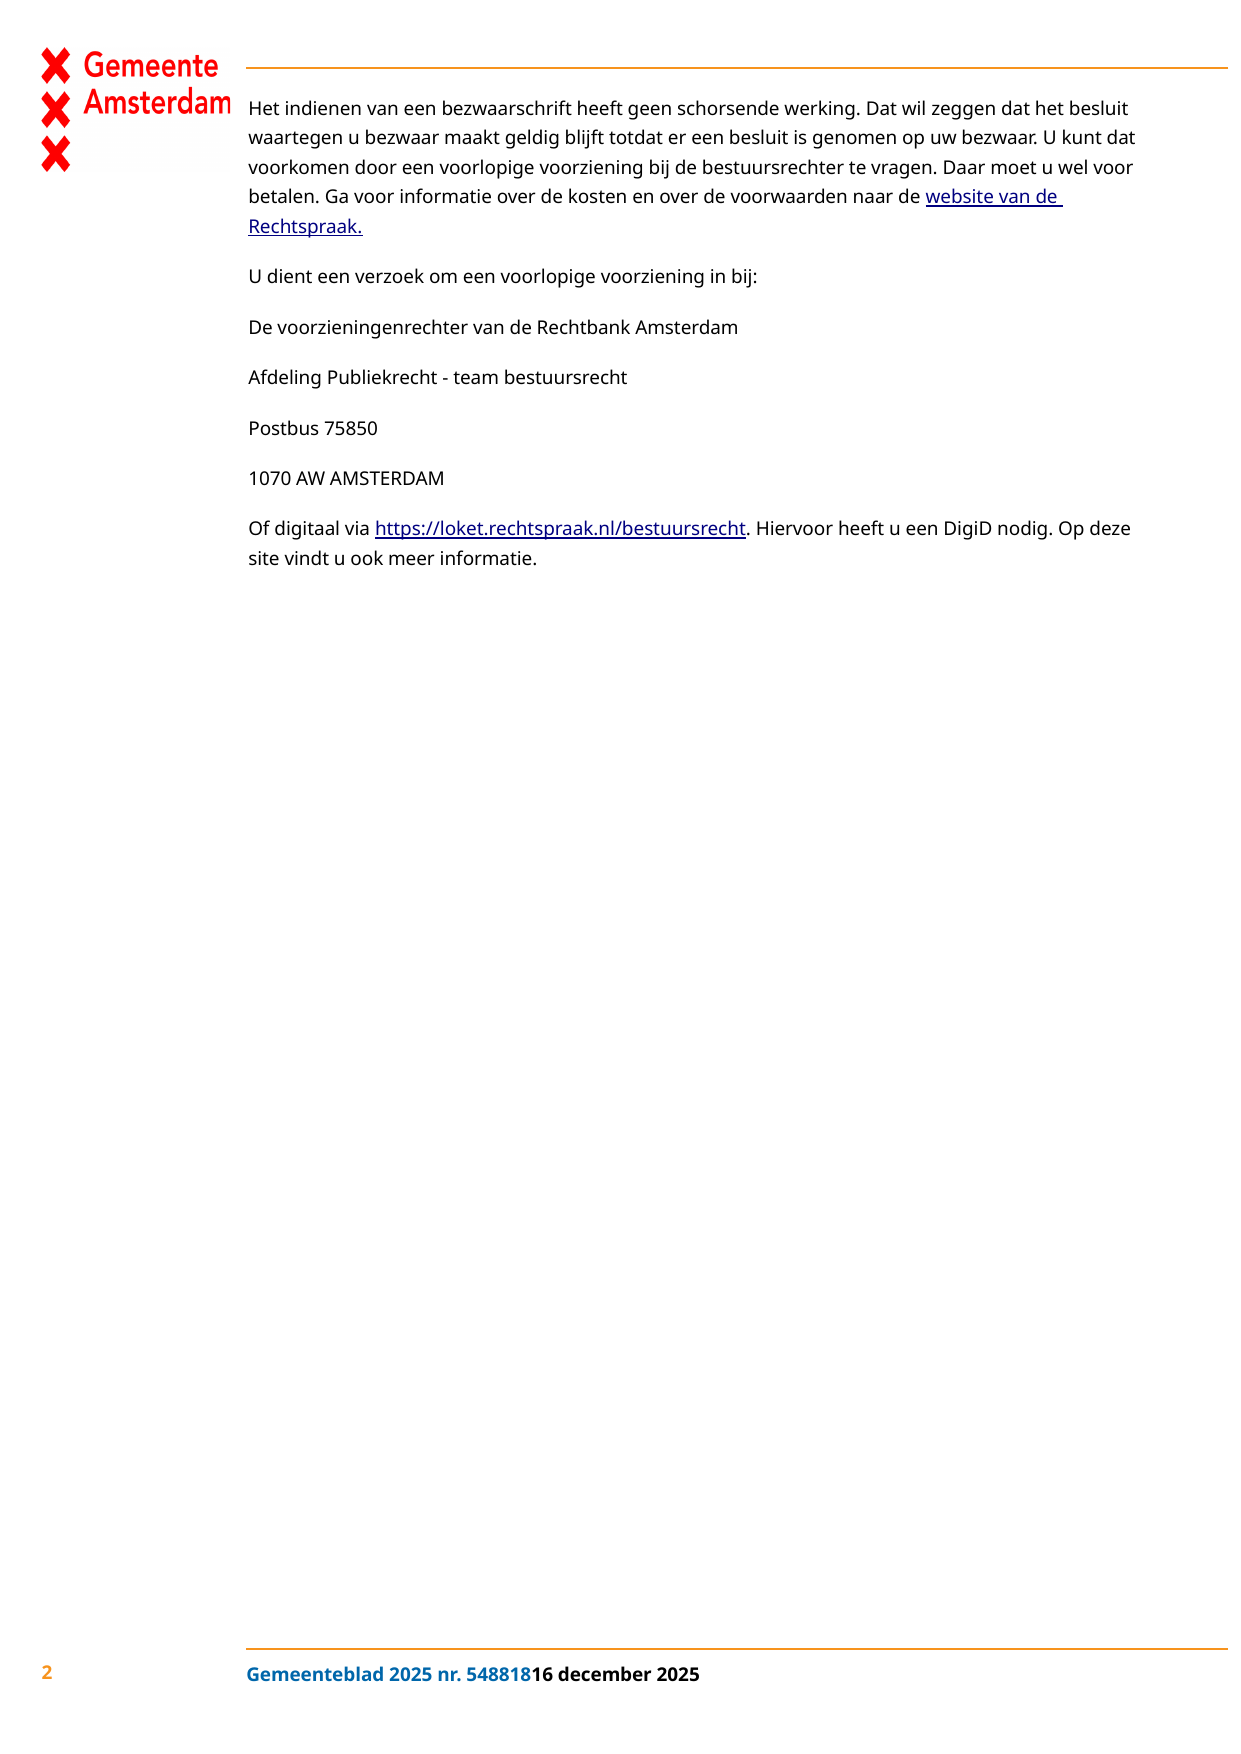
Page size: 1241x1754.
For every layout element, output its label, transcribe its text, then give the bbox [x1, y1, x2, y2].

text Of digitaal via https://loket.rechtspraak.nl/bestuursrecht. Hiervoor heeft u een DigiD nodig. Op deze site vindt u ook meer informatie. [248, 516, 1152, 571]
text Het indienen van een bezwaarschrift heeft geen schorsende werking. Dat wil zeggen dat het besluit waartegen u bezwaar maakt geldig blijft totdat er een besluit is genomen op uw bezwaar. U kunt dat voorkomen door een voorlopige voorziening bij de bestuursrechter te vragen. Daar moet u wel voor betalen. Ga voor informatie over de kosten en over de voorwaarden naar de website van de Rechtspraak. [248, 95, 1152, 239]
text De voorzieningenrechter van de Rechtbank Amsterdam [248, 314, 1152, 340]
text Afdeling Publiekrecht - team bestuursrecht [248, 364, 1152, 390]
text U dient een verzoek om een voorlopige voorziening in bij: [248, 263, 1152, 289]
picture [41, 47, 231, 172]
text 1070 AW AMSTERDAM [248, 465, 1152, 491]
text Postbus 75850 [248, 415, 1152, 441]
